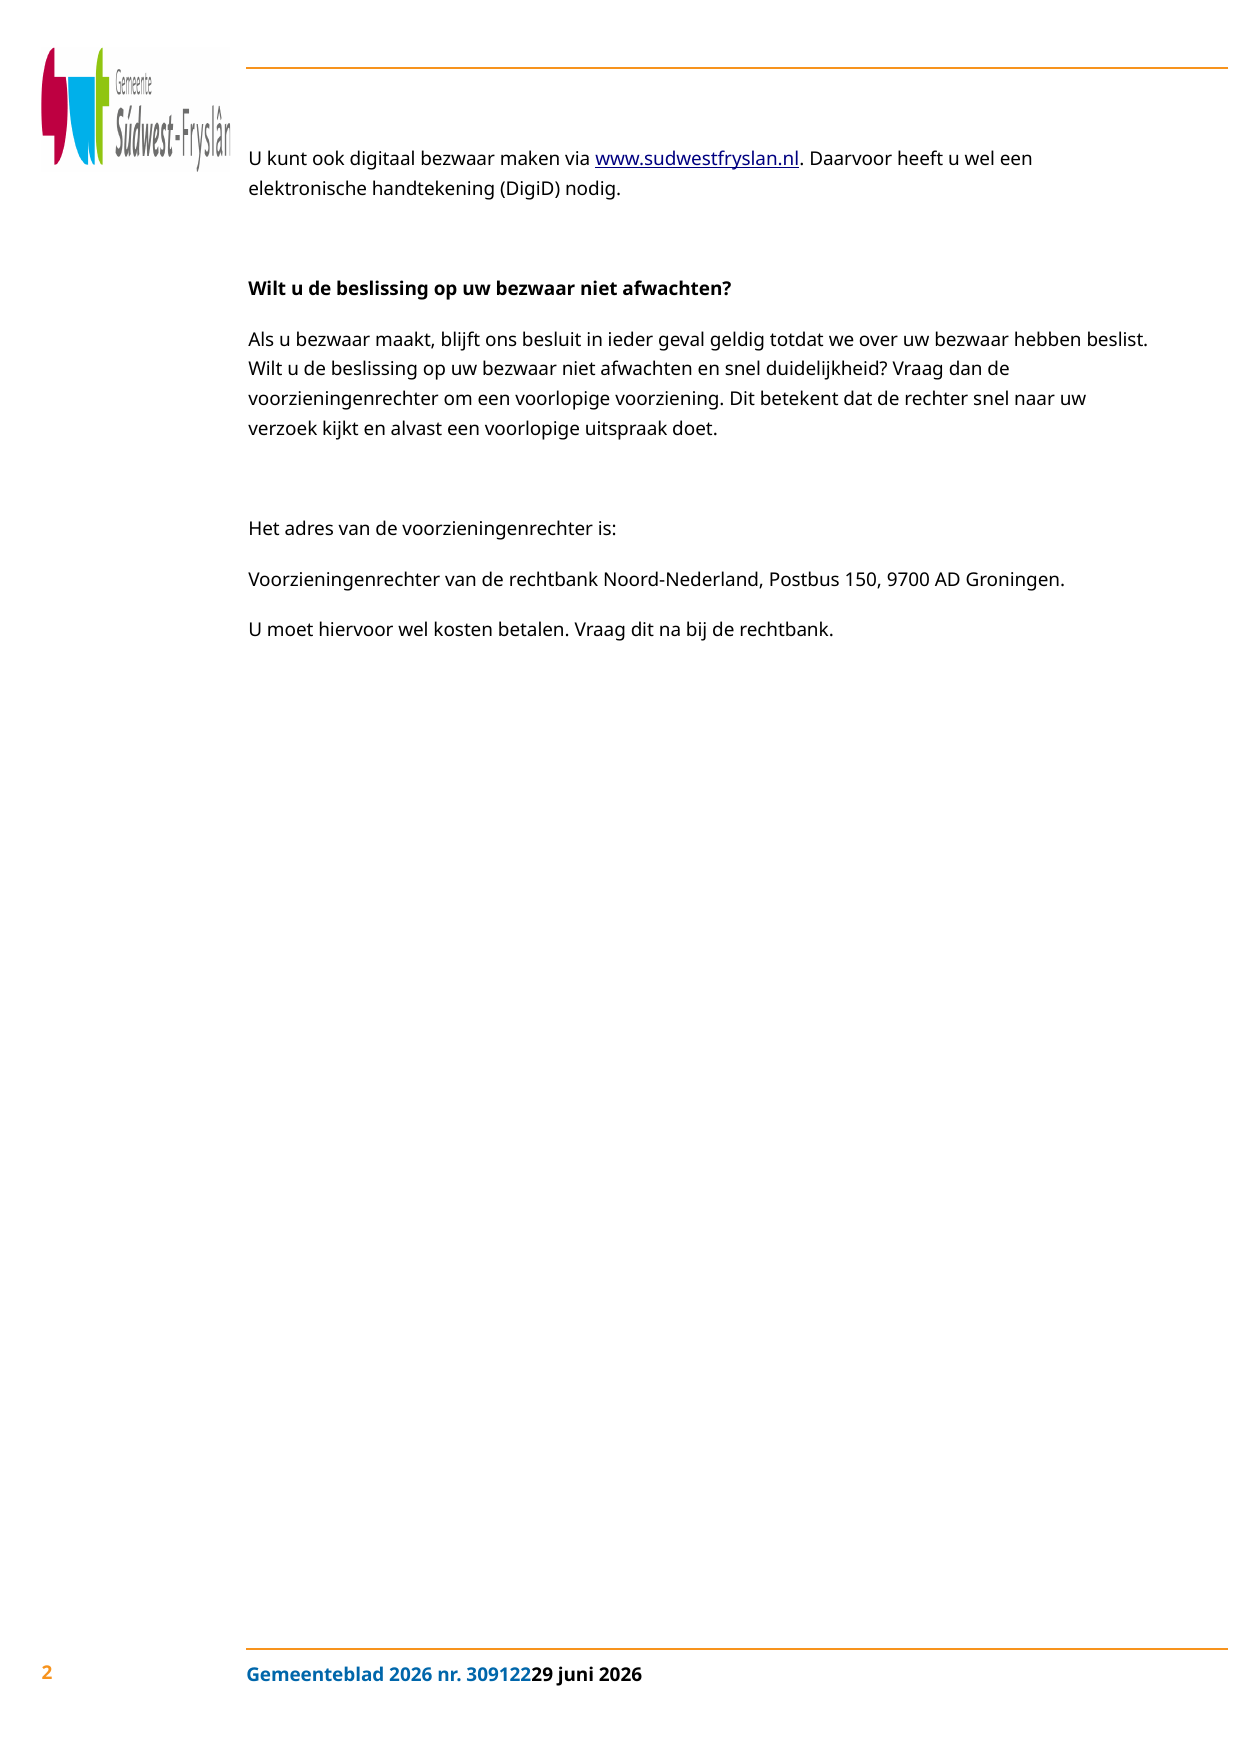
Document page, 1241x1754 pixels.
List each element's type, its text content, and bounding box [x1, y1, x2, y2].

text U moet hiervoor wel kosten betalen. Vraag dit na bij de rechtbank. [248, 616, 1152, 642]
text Wilt u de beslissing op uw bezwaar niet afwachten? [248, 276, 1152, 301]
text Het adres van de voorzieningenrechter is: [248, 516, 1152, 541]
text Als u bezwaar maakt, blijft ons besluit in ieder geval geldig totdat we over uw bezwaar hebben beslist. Wilt u de beslissing op uw bezwaar niet afwachten en snel duidelijkheid? Vraag dan de voorzieningenrechter om een voorlopige voorziening. Dit betekent dat de rechter snel naar uw verzoek kijkt en alvast een voorlopige uitspraak doet. [248, 326, 1152, 441]
text U kunt ook digitaal bezwaar maken via www.sudwestfryslan.nl. Daarvoor heeft u wel een elektronische handtekening (DigiD) nodig. [248, 145, 1152, 201]
text Voorzieningenrechter van de rechtbank Noord-Nederland, Postbus 150, 9700 AD Groningen. [248, 566, 1152, 592]
picture [41, 47, 231, 172]
